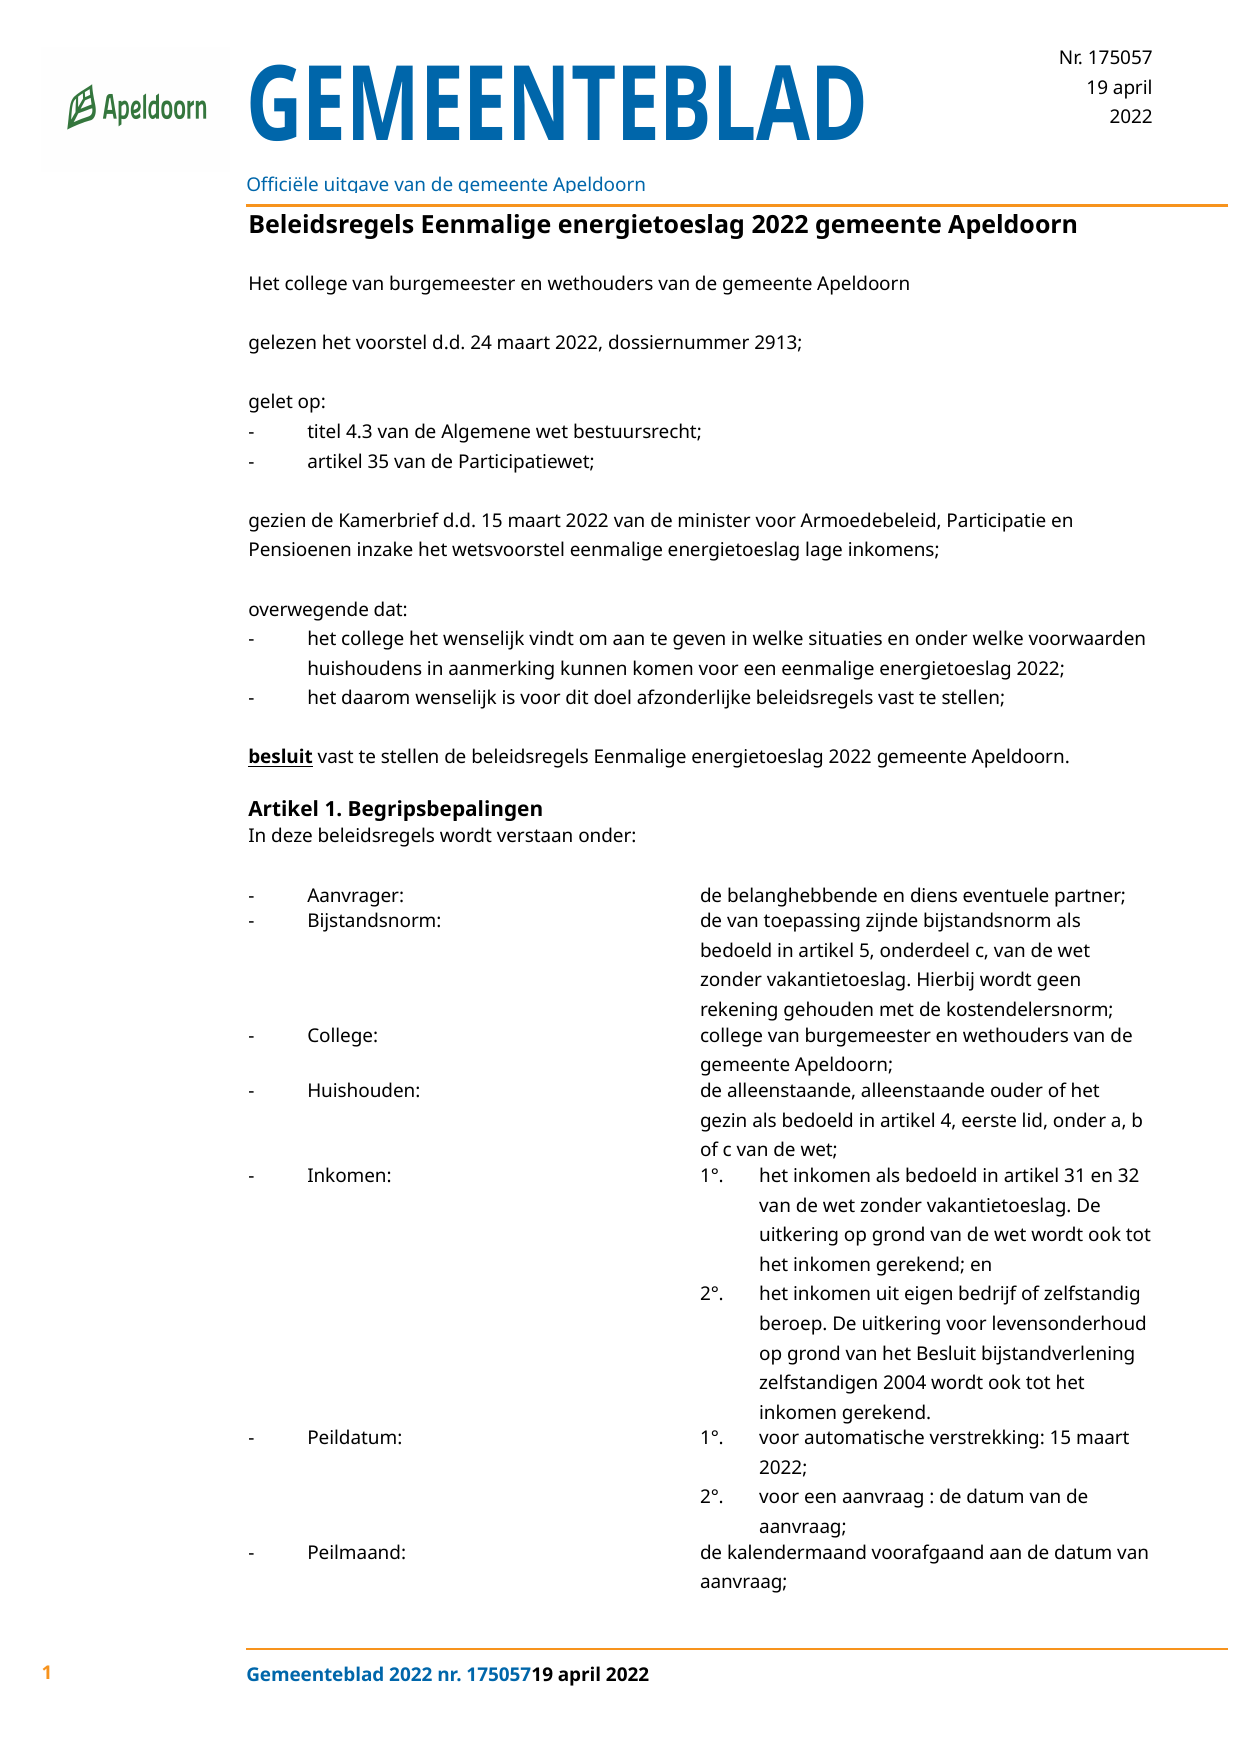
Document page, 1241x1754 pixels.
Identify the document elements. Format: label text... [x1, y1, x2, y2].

list titel 4.3 van de Algemene wet bestuursrecht; [248, 418, 1152, 444]
text besluit vast te stellen de beleidsregels Eenmalige energietoeslag 2022 gemeente Apeldoorn. [248, 744, 1152, 769]
table_cell voor automatische verstrekking: 15 maart 2022; voor een aanvraag : de datum van de aanvraag; [700, 1425, 1152, 1539]
list artikel 35 van de Participatiewet; [248, 448, 1152, 473]
table_cell Peilmaand: [248, 1539, 700, 1594]
table_cell Inkomen: [248, 1162, 700, 1424]
text Artikel 1. Begripsbepalingen [248, 794, 1152, 822]
table_cell de alleenstaande, alleenstaande ouder of het gezin als bedoeld in artikel 4, eerste lid, onder a, b of c van de wet; [700, 1077, 1152, 1162]
table_cell Bijstandsnorm: [248, 908, 700, 1022]
text overwegende dat: [248, 596, 1152, 621]
text gelezen het voorstel d.d. 24 maart 2022, dossiernummer 2913; [248, 329, 1152, 355]
list het college het wenselijk vindt om aan te geven in welke situaties en onder welke voorwaarden huishoudens in aanmerking kunnen komen voor een eenmalige energietoeslag 2022; [248, 625, 1152, 681]
text gelet op: [248, 389, 1152, 414]
picture [41, 47, 231, 172]
table_cell College: [248, 1022, 700, 1077]
text gezien de Kamerbrief d.d. 15 maart 2022 van de minister voor Armoedebeleid, Participatie en Pensioenen inzake het wetsvoorstel eenmalige energietoeslag lage inkomens; [248, 507, 1152, 562]
table_cell Peildatum: [248, 1425, 700, 1539]
text In deze beleidsregels wordt verstaan onder: [248, 822, 1152, 848]
list het daarom wenselijk is voor dit doel afzonderlijke beleidsregels vast te stellen; [248, 684, 1152, 710]
table_header Aanvrager: [248, 882, 700, 907]
text Beleidsregels Eenmalige energietoeslag 2022 gemeente Apeldoorn [248, 207, 1152, 241]
table_cell Huishouden: [248, 1077, 700, 1162]
table_cell de kalendermaand voorafgaand aan de datum van aanvraag; [700, 1539, 1152, 1594]
table_cell college van burgemeester en wethouders van de gemeente Apeldoorn; [700, 1022, 1152, 1077]
table_cell het inkomen als bedoeld in artikel 31 en 32 van de wet zonder vakantietoeslag. De uitkering op grond van de wet wordt ook tot het inkomen gerekend; en het inkomen uit eigen bedrijf of zelfstandig beroep. De uitkering voor levensonderhoud op grond van het Besluit bijstandverlening zelfstandigen 2004 wordt ook tot het inkomen gerekend. [700, 1162, 1152, 1424]
table_cell de van toepassing zijnde bijstandsnorm als bedoeld in artikel 5, onderdeel c, van de wet zonder vakantietoeslag. Hierbij wordt geen rekening gehouden met de kostendelersnorm; [700, 908, 1152, 1022]
table_header de belanghebbende en diens eventuele partner; [700, 882, 1152, 907]
text Het college van burgemeester en wethouders van de gemeente Apeldoorn [248, 270, 1152, 296]
